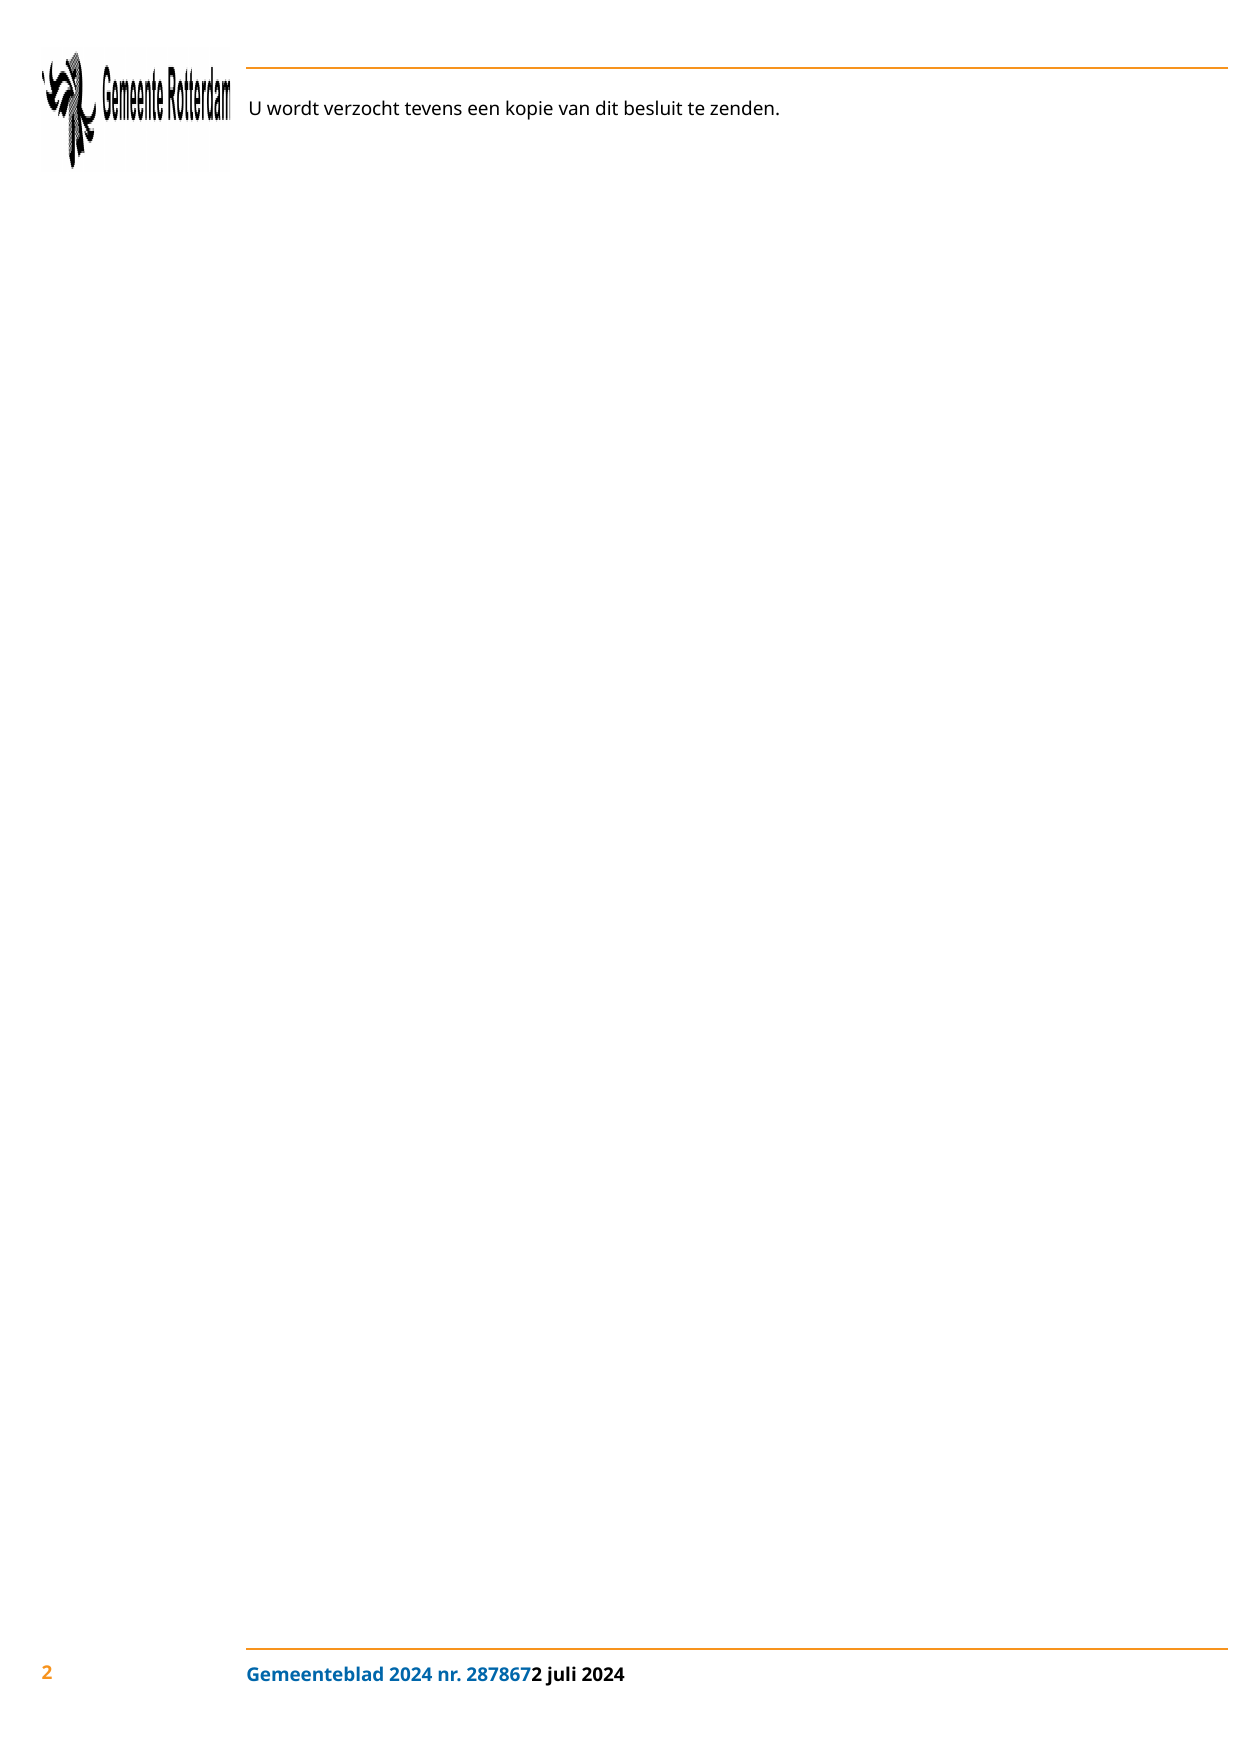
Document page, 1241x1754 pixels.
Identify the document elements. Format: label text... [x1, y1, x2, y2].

picture [41, 47, 231, 172]
text U wordt verzocht tevens een kopie van dit besluit te zenden. [248, 95, 1152, 121]
